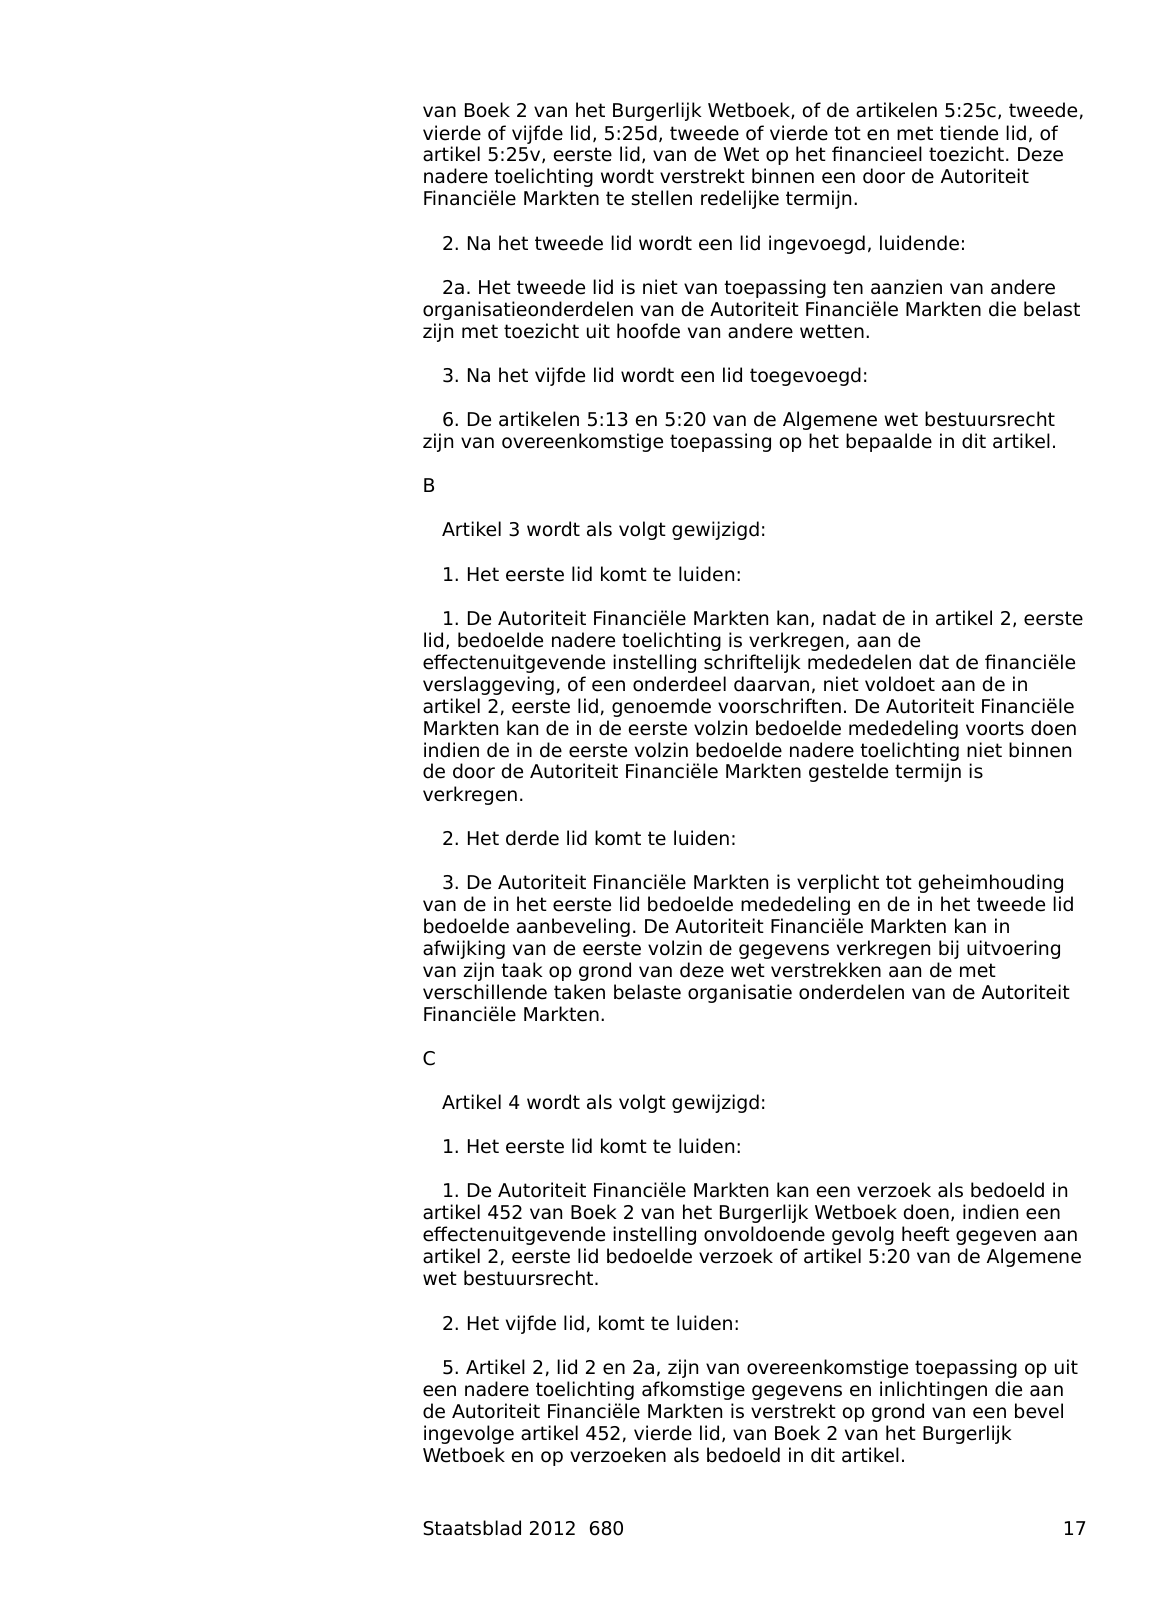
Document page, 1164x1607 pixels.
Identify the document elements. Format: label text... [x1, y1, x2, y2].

text 1. De Autoriteit Financiële Markten kan, nadat de in artikel 2, eerste lid, bedoelde nadere toelichting is verkregen, aan de effectenuitgevende instelling schriftelijk mededelen dat de financiële verslaggeving, of een onderdeel daarvan, niet voldoet aan de in artikel 2, eerste lid, genoemde voorschriften. De Autoriteit Financiële Markten kan de in de eerste volzin bedoelde mededeling voorts doen indien de in de eerste volzin bedoelde nadere toelichting niet binnen de door de Autoriteit Financiële Markten gestelde termijn is verkregen. [422, 608, 1087, 805]
text 2. Het derde lid komt te luiden: [422, 828, 1087, 849]
text 2. Het vijfde lid, komt te luiden: [422, 1312, 1087, 1334]
text 2a. Het tweede lid is niet van toepassing ten aanzien van andere organisatieonderdelen van de Autoriteit Financiële Markten die belast zijn met toezicht uit hoofde van andere wetten. [422, 277, 1087, 343]
text Artikel 3 wordt als volgt gewijzigd: [422, 519, 1087, 541]
text 3. Na het vijfde lid wordt een lid toegevoegd: [422, 365, 1087, 387]
text C [422, 1048, 1087, 1070]
text 3. De Autoriteit Financiële Markten is verplicht tot geheimhouding van de in het eerste lid bedoelde mededeling en de in het tweede lid bedoelde aanbeveling. De Autoriteit Financiële Markten kan in afwijking van de eerste volzin de gegevens verkregen bij uitvoering van zijn taak op grond van deze wet verstrekken aan de met verschillende taken belaste organisatie onderdelen van de Autoriteit Financiële Markten. [422, 872, 1087, 1026]
text B [422, 475, 1087, 497]
text Artikel 4 wordt als volgt gewijzigd: [422, 1092, 1087, 1114]
text 6. De artikelen 5:13 en 5:20 van de Algemene wet bestuursrecht zijn van overeenkomstige toepassing op het bepaalde in dit artikel. [422, 409, 1087, 453]
text 2. Na het tweede lid wordt een lid ingevoegd, luidende: [422, 232, 1087, 254]
text van Boek 2 van het Burgerlijk Wetboek, of de artikelen 5:25c, tweede, vierde of vijfde lid, 5:25d, tweede of vierde tot en met tiende lid, of artikel 5:25v, eerste lid, van de Wet op het financieel toezicht. Deze nadere toelichting wordt verstrekt binnen een door de Autoriteit Financiële Markten te stellen redelijke termijn. [422, 100, 1087, 210]
text 1. De Autoriteit Financiële Markten kan een verzoek als bedoeld in artikel 452 van Boek 2 van het Burgerlijk Wetboek doen, indien een effectenuitgevende instelling onvoldoende gevolg heeft gegeven aan artikel 2, eerste lid bedoelde verzoek of artikel 5:20 van de Algemene wet bestuursrecht. [422, 1180, 1087, 1290]
text 5. Artikel 2, lid 2 en 2a, zijn van overeenkomstige toepassing op uit een nadere toelichting afkomstige gegevens en inlichtingen die aan de Autoriteit Financiële Markten is verstrekt op grond van een bevel ingevolge artikel 452, vierde lid, van Boek 2 van het Burgerlijk Wetboek en op verzoeken als bedoeld in dit artikel. [422, 1357, 1087, 1466]
text 1. Het eerste lid komt te luiden: [422, 563, 1087, 585]
text 1. Het eerste lid komt te luiden: [422, 1136, 1087, 1158]
